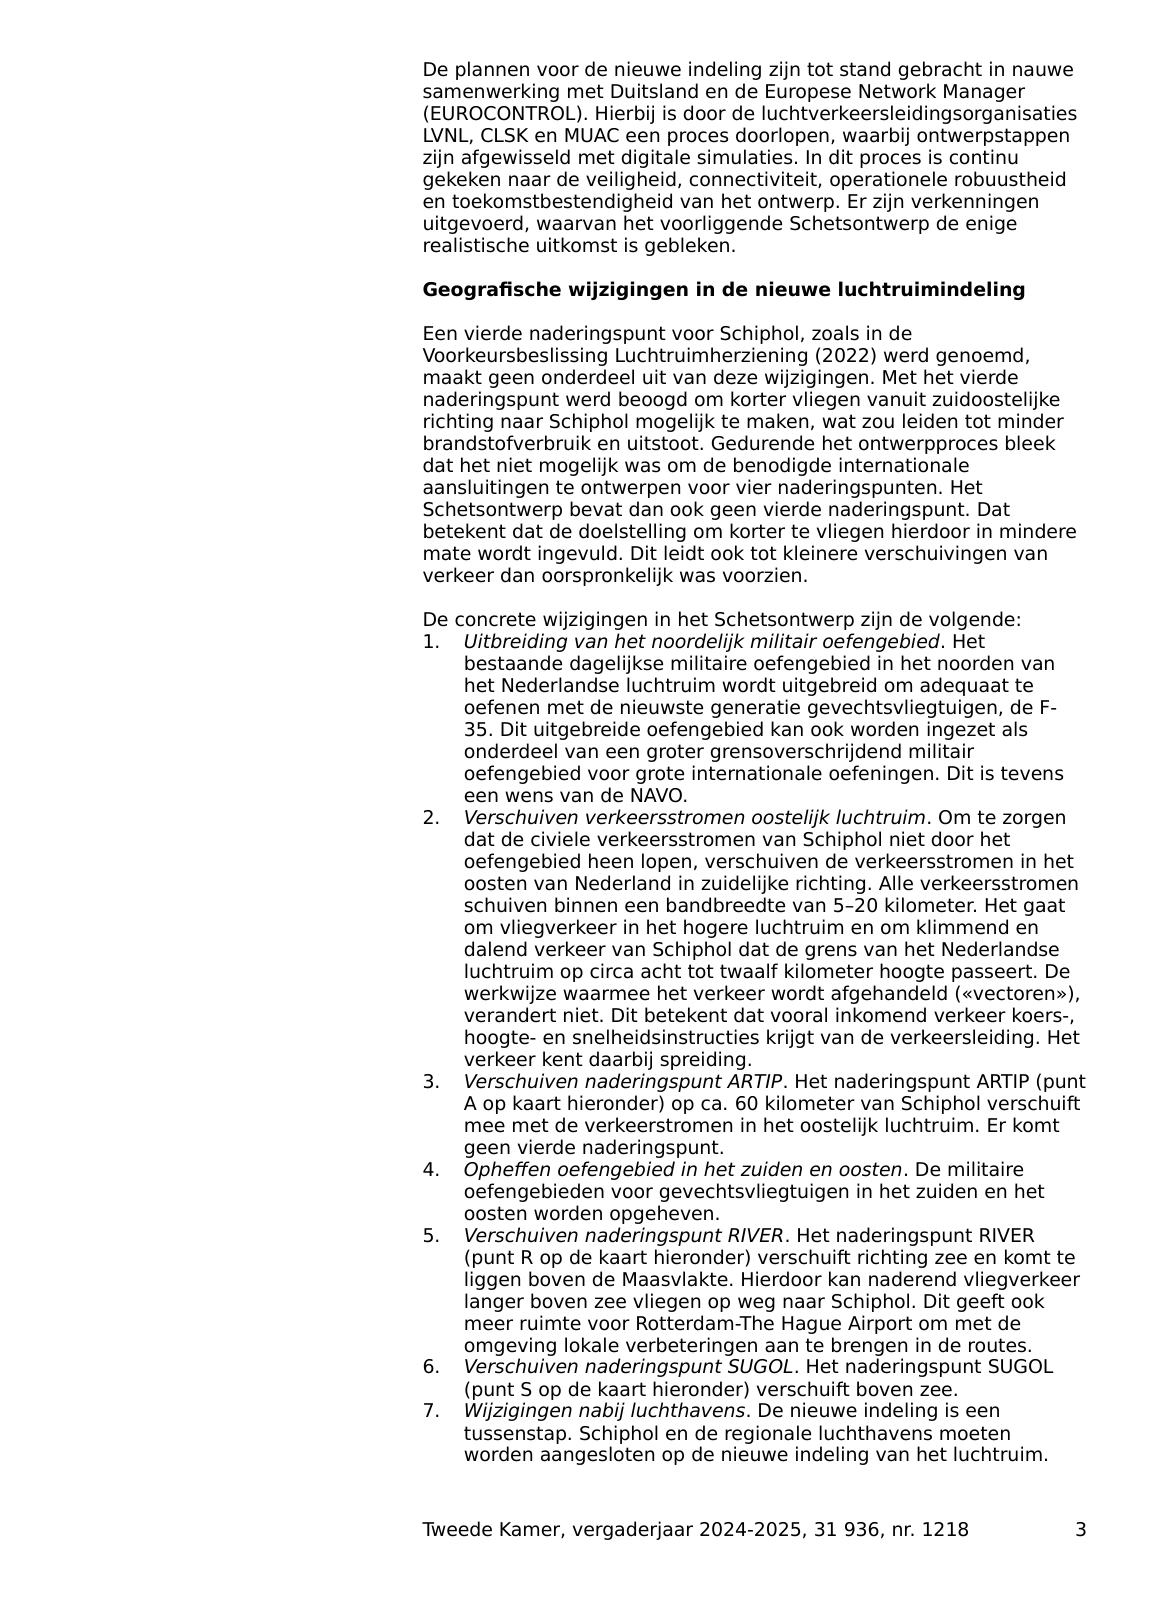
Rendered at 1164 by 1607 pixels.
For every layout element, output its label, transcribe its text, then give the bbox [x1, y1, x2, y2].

text 3. Verschuiven naderingspunt ARTIP. Het naderingspunt ARTIP (punt A op kaart hieronder) op ca. 60 kilometer van Schiphol verschuift mee met de verkeerstromen in het oostelijk luchtruim. Er komt geen vierde naderingspunt. [422, 1071, 1087, 1159]
text De concrete wijzigingen in het Schetsontwerp zijn de volgende: [422, 609, 1087, 631]
subtitle Geografische wijzigingen in de nieuwe luchtruimindeling [422, 279, 1087, 301]
text 2. Verschuiven verkeersstromen oostelijk luchtruim. Om te zorgen dat de civiele verkeersstromen van Schiphol niet door het oefengebied heen lopen, verschuiven de verkeersstromen in het oosten van Nederland in zuidelijke richting. Alle verkeersstromen schuiven binnen een bandbreedte van 5–20 kilometer. Het gaat om vliegverkeer in het hogere luchtruim en om klimmend en dalend verkeer van Schiphol dat de grens van het Nederlandse luchtruim op circa acht tot twaalf kilometer hoogte passeert. De werkwijze waarmee het verkeer wordt afgehandeld («vectoren»), verandert niet. Dit betekent dat vooral inkomend verkeer koers-, hoogte- en snelheidsinstructies krijgt van de verkeersleiding. Het verkeer kent daarbij spreiding. [422, 807, 1087, 1071]
text 4. Opheffen oefengebied in het zuiden en oosten. De militaire oefengebieden voor gevechtsvliegtuigen in het zuiden en het oosten worden opgeheven. [422, 1159, 1087, 1224]
text 7. Wijzigingen nabij luchthavens. De nieuwe indeling is een tussenstap. Schiphol en de regionale luchthavens moeten worden aangesloten op de nieuwe indeling van het luchtruim. [422, 1400, 1087, 1466]
text 6. Verschuiven naderingspunt SUGOL. Het naderingspunt SUGOL (punt S op de kaart hieronder) verschuift boven zee. [422, 1356, 1087, 1400]
text 5. Verschuiven naderingspunt RIVER. Het naderingspunt RIVER (punt R op de kaart hieronder) verschuift richting zee en komt te liggen boven de Maasvlakte. Hierdoor kan naderend vliegverkeer langer boven zee vliegen op weg naar Schiphol. Dit geeft ook meer ruimte voor Rotterdam-The Hague Airport om met de omgeving lokale verbeteringen aan te brengen in de routes. [422, 1224, 1087, 1356]
text 1. Uitbreiding van het noordelijk militair oefengebied. Het bestaande dagelijkse militaire oefengebied in het noorden van het Nederlandse luchtruim wordt uitgebreid om adequaat te oefenen met de nieuwste generatie gevechtsvliegtuigen, de F-35. Dit uitgebreide oefengebied kan ook worden ingezet als onderdeel van een groter grensoverschrijdend militair oefengebied voor grote internationale oefeningen. Dit is tevens een wens van de NAVO. [422, 631, 1087, 807]
text Een vierde naderingspunt voor Schiphol, zoals in de Voorkeursbeslissing Luchtruimherziening (2022) werd genoemd, maakt geen onderdeel uit van deze wijzigingen. Met het vierde naderingspunt werd beoogd om korter vliegen vanuit zuidoostelijke richting naar Schiphol mogelijk te maken, wat zou leiden tot minder brandstofverbruik en uitstoot. Gedurende het ontwerpproces bleek dat het niet mogelijk was om de benodigde internationale aansluitingen te ontwerpen voor vier naderingspunten. Het Schetsontwerp bevat dan ook geen vierde naderingspunt. Dat betekent dat de doelstelling om korter te vliegen hierdoor in mindere mate wordt ingevuld. Dit leidt ook tot kleinere verschuivingen van verkeer dan oorspronkelijk was voorzien. [422, 323, 1087, 587]
text De plannen voor de nieuwe indeling zijn tot stand gebracht in nauwe samenwerking met Duitsland en de Europese Network Manager (EUROCONTROL). Hierbij is door de luchtverkeersleidingsorganisaties LVNL, CLSK en MUAC een proces doorlopen, waarbij ontwerpstappen zijn afgewisseld met digitale simulaties. In dit proces is continu gekeken naar de veiligheid, connectiviteit, operationele robuustheid en toekomstbestendigheid van het ontwerp. Er zijn verkenningen uitgevoerd, waarvan het voorliggende Schetsontwerp de enige realistische uitkomst is gebleken. [422, 59, 1087, 257]
